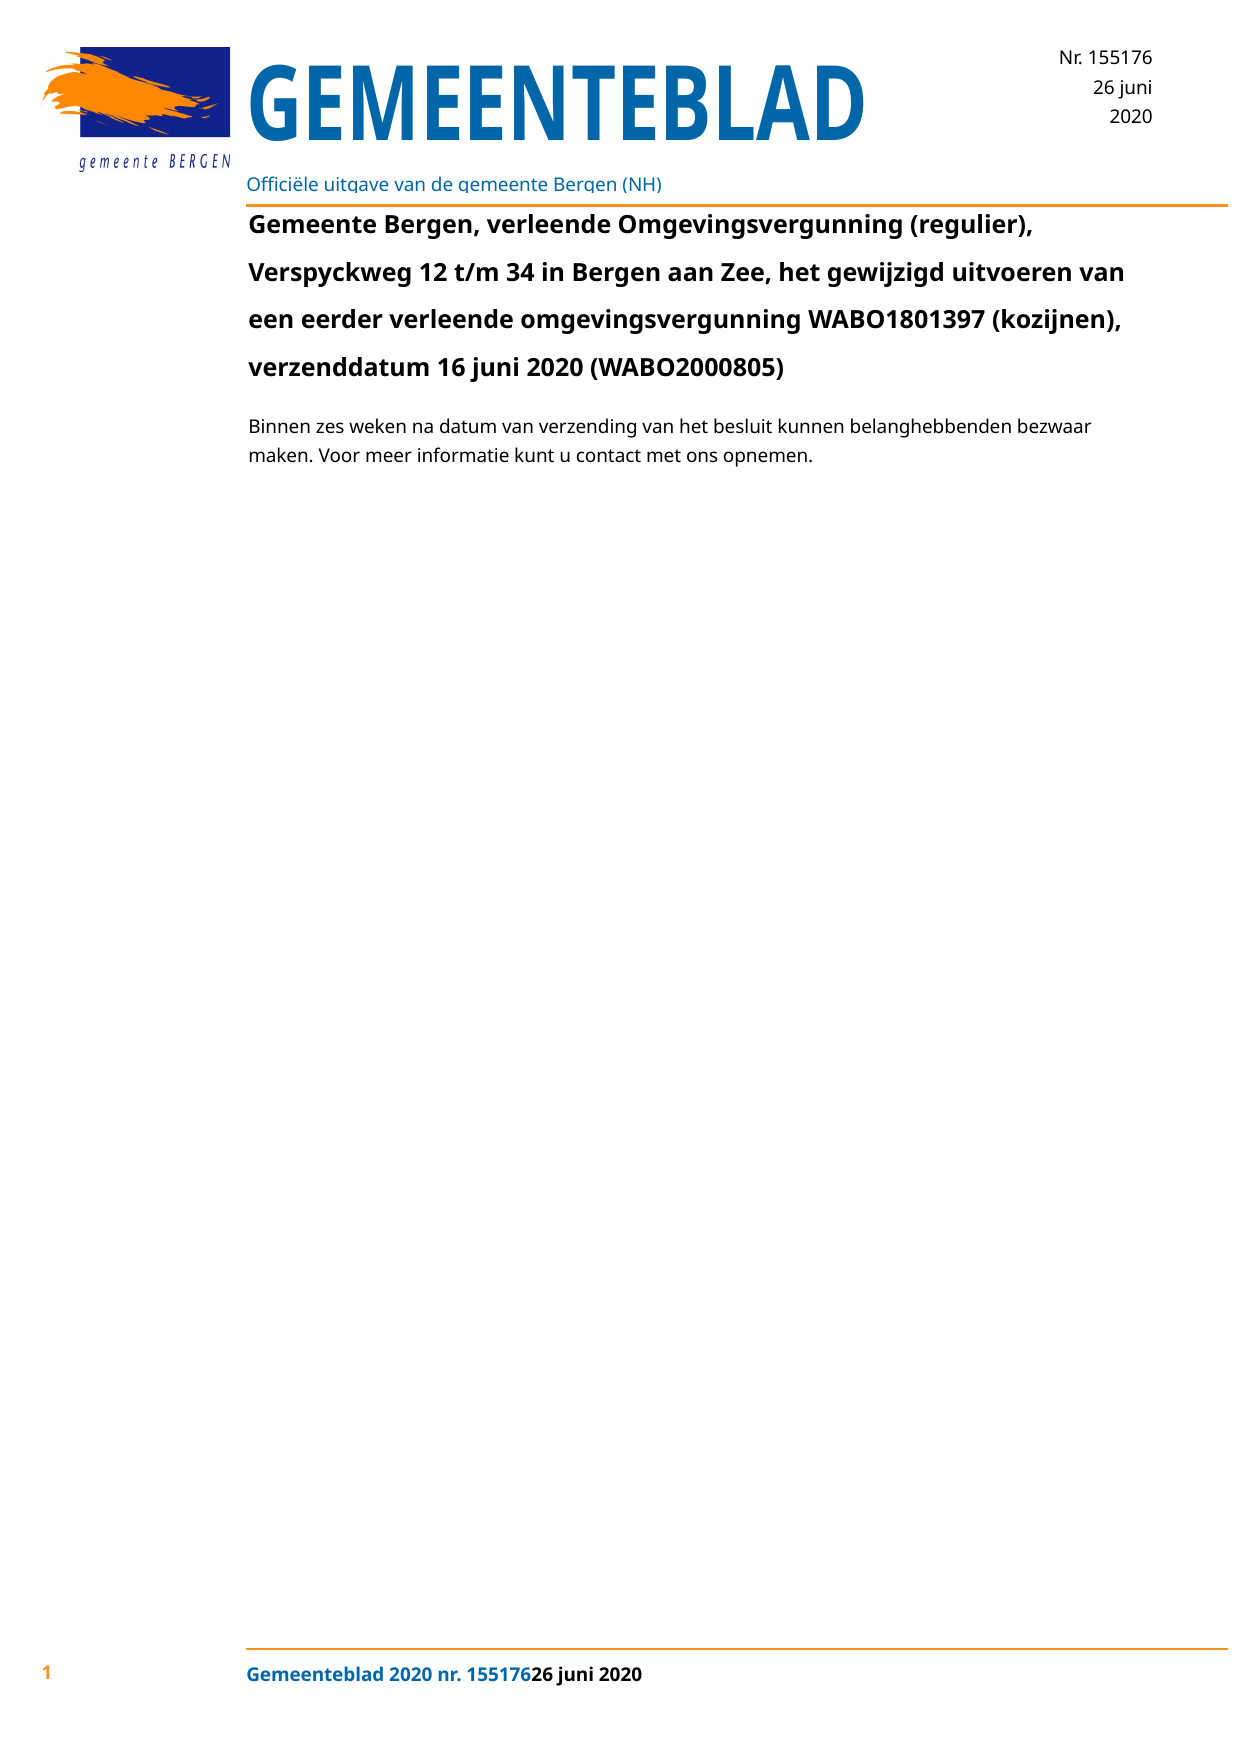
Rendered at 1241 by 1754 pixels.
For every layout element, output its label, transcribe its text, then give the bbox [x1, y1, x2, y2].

text Gemeente Bergen, verleende Omgevingsvergunning (regulier), Verspyckweg 12 t/m 34 in Bergen aan Zee, het gewijzigd uitvoeren van een eerder verleende omgevingsvergunning WABO1801397 (kozijnen), verzenddatum 16 juni 2020 (WABO2000805) [248, 207, 1152, 384]
text Binnen zes weken na datum van verzending van het besluit kunnen belanghebbenden bezwaar maken. Voor meer informatie kunt u contact met ons opnemen. [248, 413, 1152, 468]
picture [41, 47, 231, 172]
